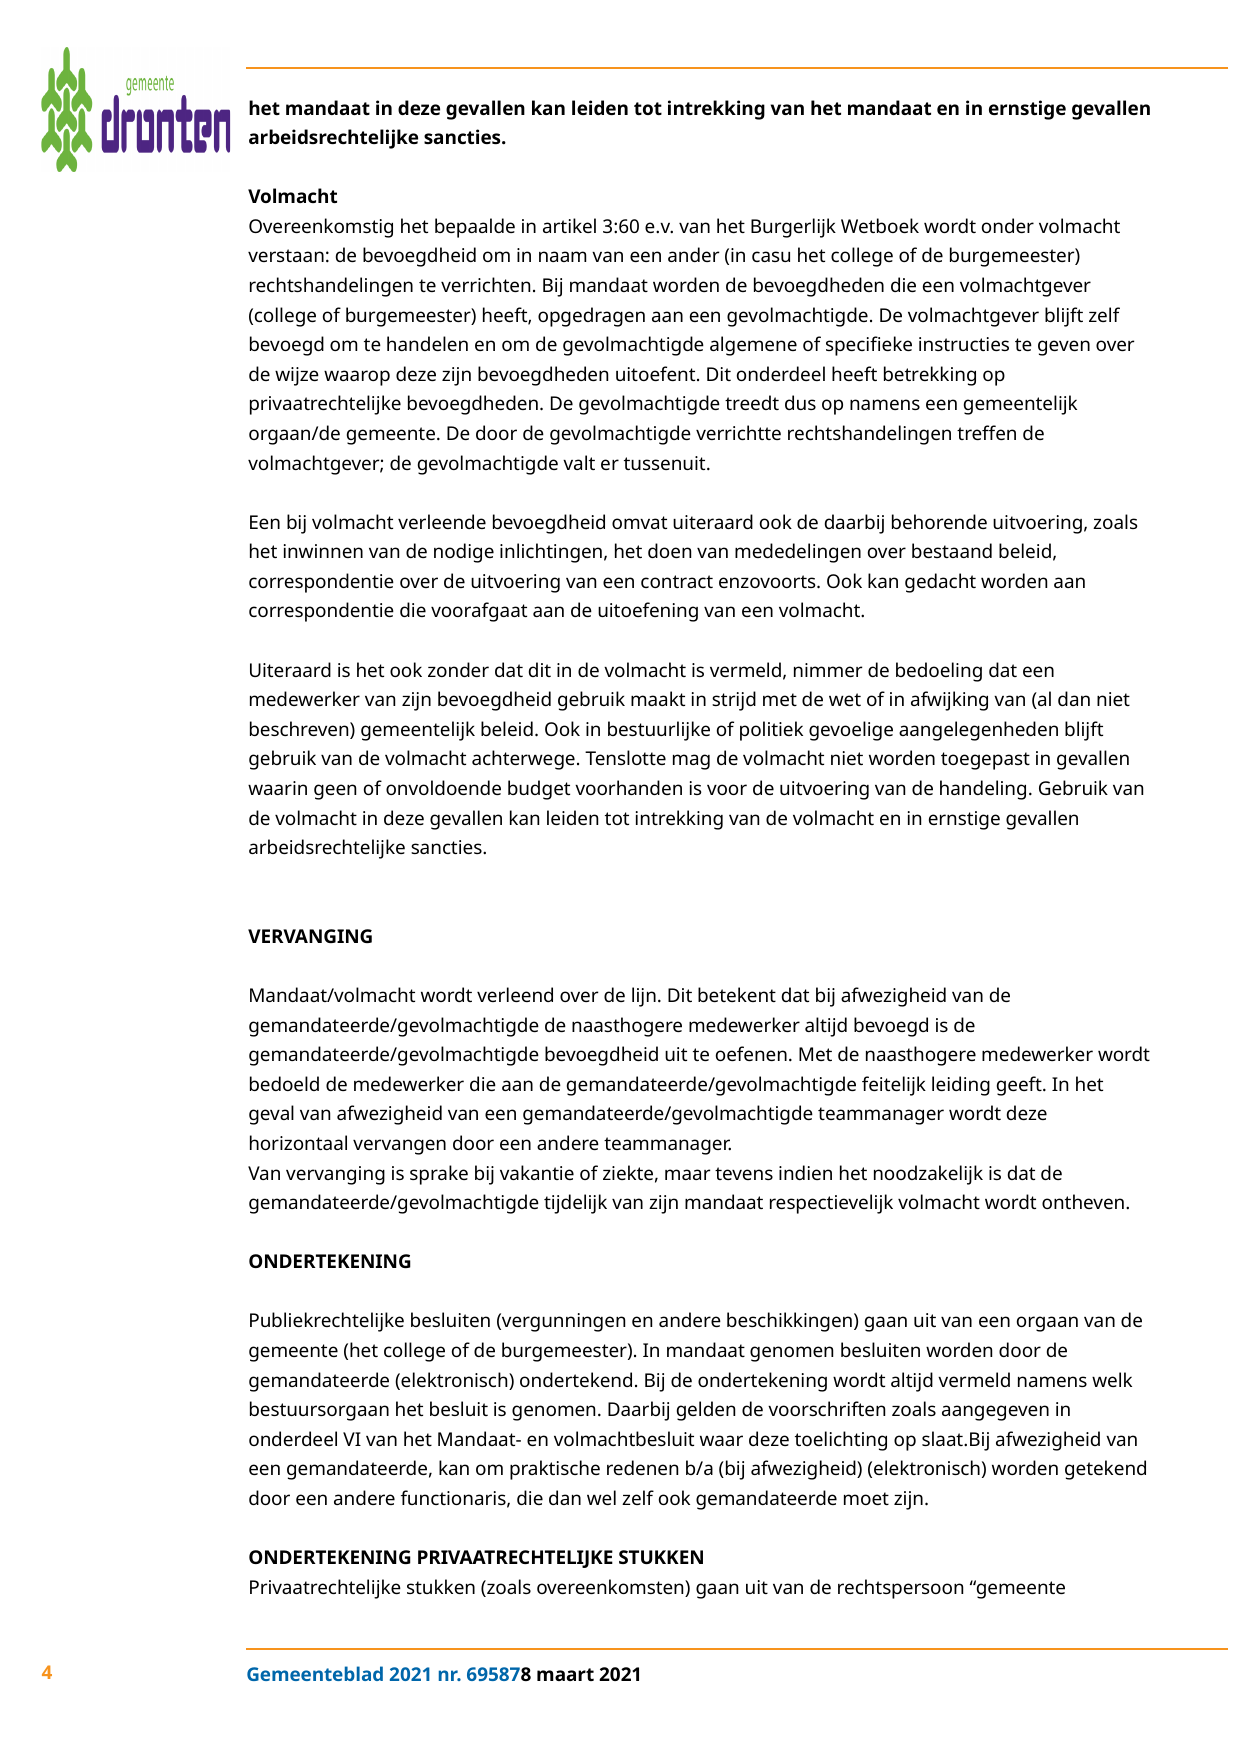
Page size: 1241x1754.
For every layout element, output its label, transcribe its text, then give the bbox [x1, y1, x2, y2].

text ONDERTEKENING PRIVAATRECHTELIJKE STUKKEN [248, 1544, 1152, 1570]
text Privaatrechtelijke stukken (zoals overeenkomsten) gaan uit van de rechtspersoon “gemeente [248, 1574, 1152, 1600]
text Publiekrechtelijke besluiten (vergunningen en andere beschikkingen) gaan uit van een orgaan van de gemeente (het college of de burgemeester). In mandaat genomen besluiten worden door de gemandateerde (elektronisch) ondertekend. Bij de ondertekening wordt altijd vermeld namens welk bestuursorgaan het besluit is genomen. Daarbij gelden de voorschriften zoals aangegeven in onderdeel VI van het Mandaat- en volmachtbesluit waar deze toelichting op slaat.Bij afwezigheid van een gemandateerde, kan om praktische redenen b/a (bij afwezigheid) (elektronisch) worden getekend door een andere functionaris, die dan wel zelf ook gemandateerde moet zijn. [248, 1308, 1152, 1511]
text VERVANGING [248, 923, 1152, 949]
picture [41, 47, 231, 172]
text Een bij volmacht verleende bevoegdheid omvat uiteraard ook de daarbij behorende uitvoering, zoals het inwinnen van de nodige inlichtingen, het doen van mededelingen over bestaand beleid, correspondentie over de uitvoering van een contract enzovoorts. Ook kan gedacht worden aan correspondentie die voorafgaat aan de uitoefening van een volmacht. [248, 509, 1152, 623]
text Uiteraard is het ook zonder dat dit in de volmacht is vermeld, nimmer de bedoeling dat een medewerker van zijn bevoegdheid gebruik maakt in strijd met de wet of in afwijking van (al dan niet beschreven) gemeentelijk beleid. Ook in bestuurlijke of politiek gevoelige aangelegenheden blijft gebruik van de volmacht achterwege. Tenslotte mag de volmacht niet worden toegepast in gevallen waarin geen of onvoldoende budget voorhanden is voor de uitvoering van de handeling. Gebruik van de volmacht in deze gevallen kan leiden tot intrekking van de volmacht en in ernstige gevallen arbeidsrechtelijke sancties. [248, 657, 1152, 860]
text Van vervanging is sprake bij vakantie of ziekte, maar tevens indien het noodzakelijk is dat de gemandateerde/gevolmachtigde tijdelijk van zijn mandaat respectievelijk volmacht wordt ontheven. [248, 1160, 1152, 1215]
text Mandaat/volmacht wordt verleend over de lijn. Dit betekent dat bij afwezigheid van de gemandateerde/gevolmachtigde de naasthogere medewerker altijd bevoegd is de gemandateerde/gevolmachtigde bevoegdheid uit te oefenen. Met de naasthogere medewerker wordt bedoeld de medewerker die aan de gemandateerde/gevolmachtigde feitelijk leiding geeft. In het geval van afwezigheid van een gemandateerde/gevolmachtigde teammanager wordt deze horizontaal vervangen door een andere teammanager. [248, 982, 1152, 1156]
text het mandaat in deze gevallen kan leiden tot intrekking van het mandaat en in ernstige gevallen arbeidsrechtelijke sancties. [248, 95, 1152, 150]
text ONDERTEKENING [248, 1248, 1152, 1274]
text Volmacht [248, 183, 1152, 209]
text Overeenkomstig het bepaalde in artikel 3:60 e.v. van het Burgerlijk Wetboek wordt onder volmacht verstaan: de bevoegdheid om in naam van een ander (in casu het college of de burgemeester) rechtshandelingen te verrichten. Bij mandaat worden de bevoegdheden die een volmachtgever (college of burgemeester) heeft, opgedragen aan een gevolmachtigde. De volmachtgever blijft zelf bevoegd om te handelen en om de gevolmachtigde algemene of specifieke instructies te geven over de wijze waarop deze zijn bevoegdheden uitoefent. Dit onderdeel heeft betrekking op privaatrechtelijke bevoegdheden. De gevolmachtigde treedt dus op namens een gemeentelijk orgaan/de gemeente. De door de gevolmachtigde verrichtte rechtshandelingen treffen de volmachtgever; de gevolmachtigde valt er tussenuit. [248, 213, 1152, 476]
